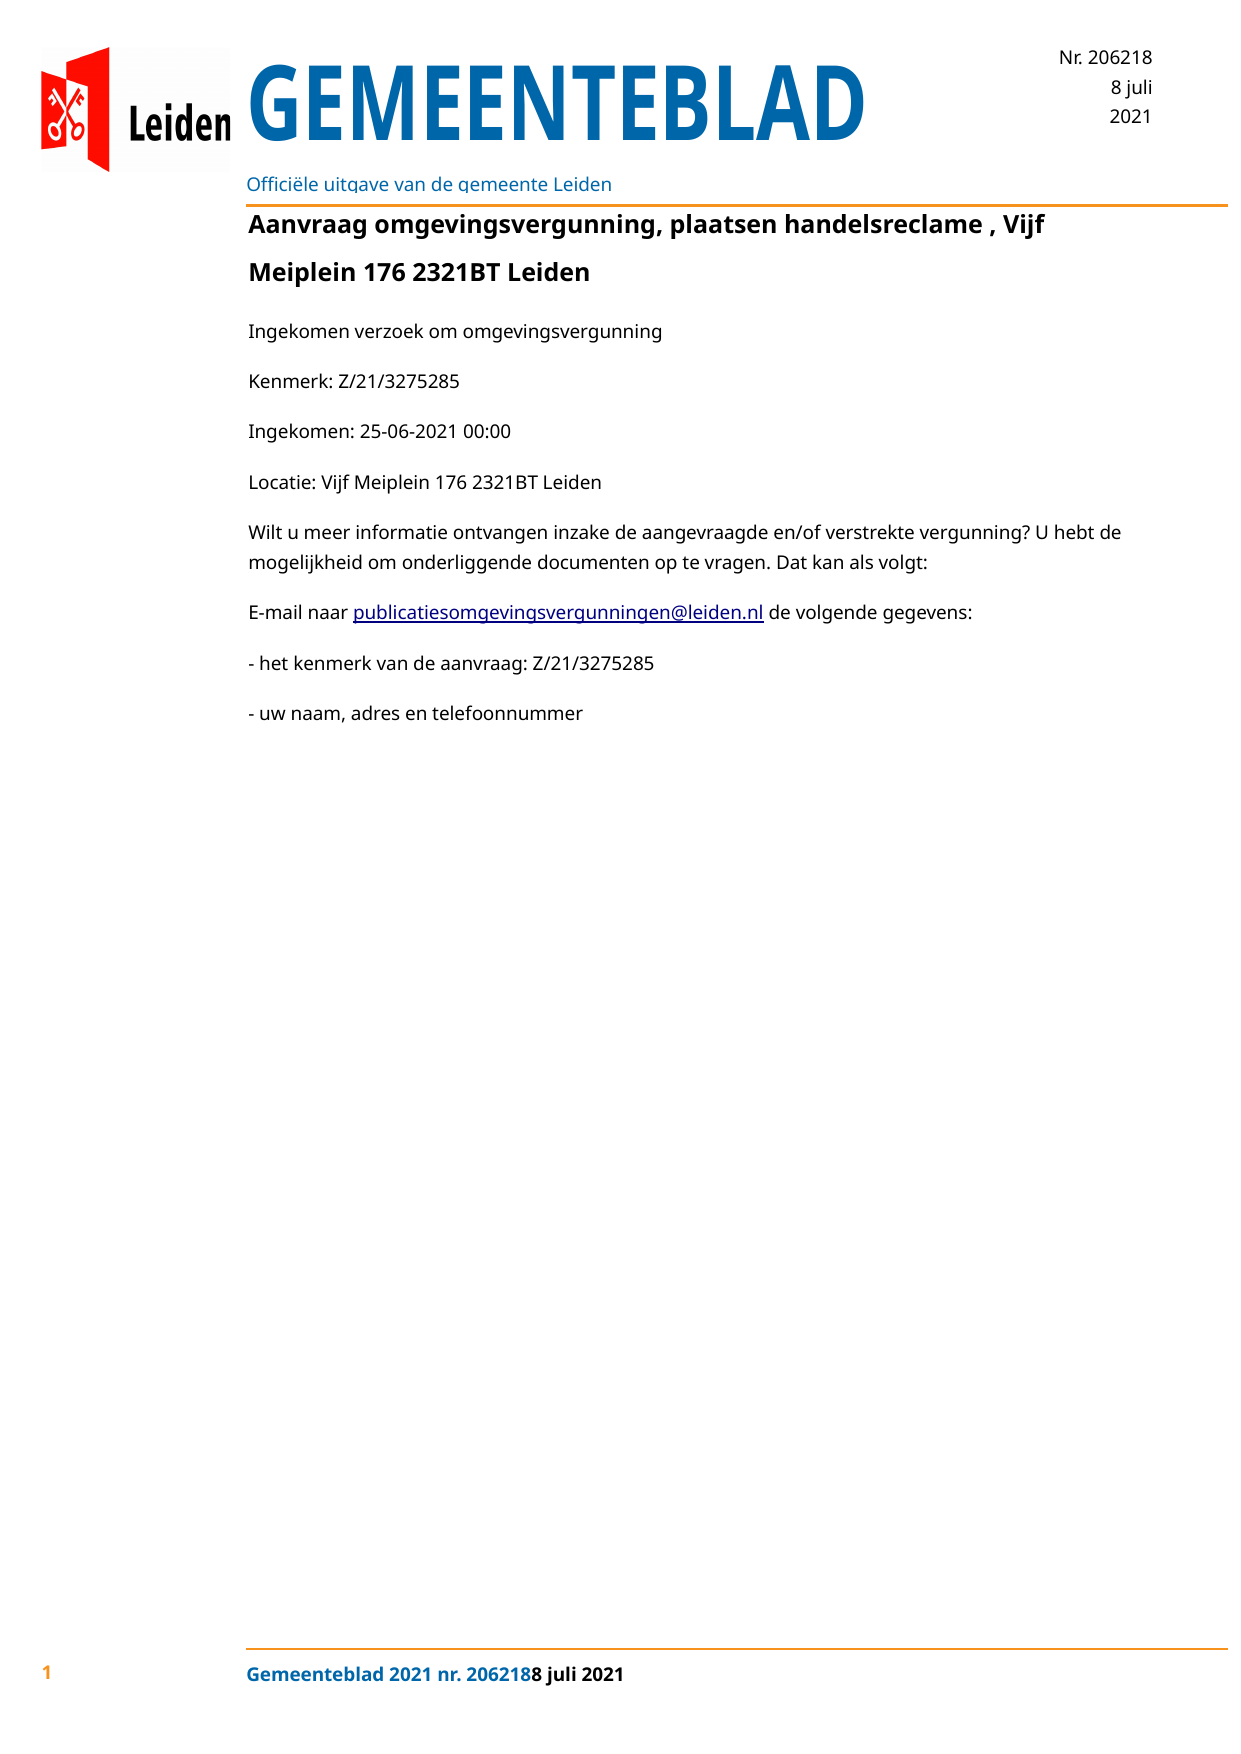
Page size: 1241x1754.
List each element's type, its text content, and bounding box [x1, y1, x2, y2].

text Ingekomen verzoek om omgevingsvergunning [248, 318, 1152, 344]
text Wilt u meer informatie ontvangen inzake de aangevraagde en/of verstrekte vergunning? U hebt de mogelijkheid om onderliggende documenten op te vragen. Dat kan als volgt: [248, 519, 1152, 575]
text E-mail naar publicatiesomgevingsvergunningen@leiden.nl de volgende gegevens: [248, 599, 1152, 625]
text - het kenmerk van de aanvraag: Z/21/3275285 [248, 650, 1152, 676]
picture [41, 47, 231, 172]
text - uw naam, adres en telefoonnummer [248, 700, 1152, 726]
text Kenmerk: Z/21/3275285 [248, 368, 1152, 394]
text Aanvraag omgevingsvergunning, plaatsen handelsreclame , Vijf Meiplein 176 2321BT Leiden [248, 207, 1152, 288]
text Ingekomen: 25-06-2021 00:00 [248, 419, 1152, 444]
text Locatie: Vijf Meiplein 176 2321BT Leiden [248, 469, 1152, 495]
